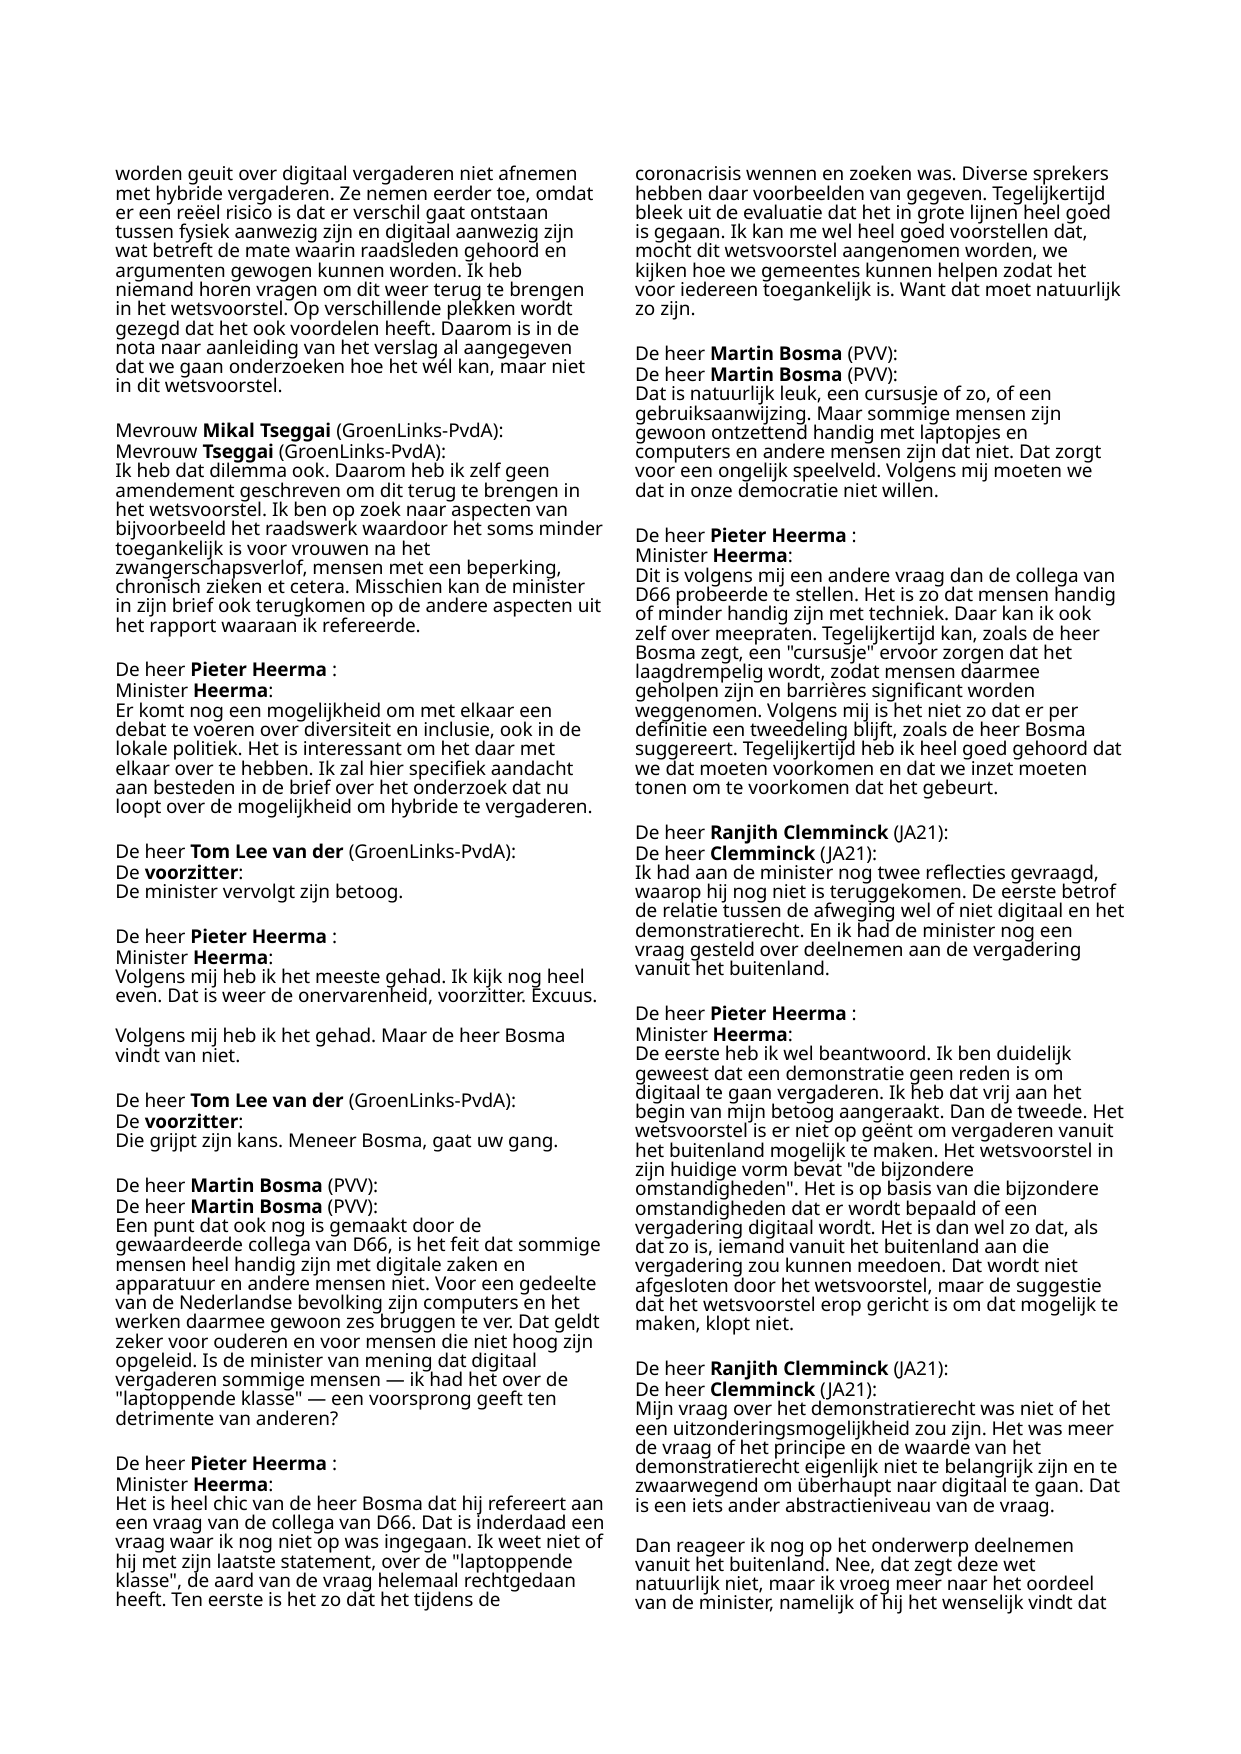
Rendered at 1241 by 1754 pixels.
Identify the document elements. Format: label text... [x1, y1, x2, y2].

text Dan reageer ik nog op het onderwerp deelnemen vanuit het buitenland. Nee, dat zegt deze wet natuurlijk niet, maar ik vroeg meer naar het oordeel van de minister, namelijk of hij het wenselijk vindt dat [635, 1537, 1125, 1614]
text Het is heel chic van de heer Bosma dat hij refereert aan een vraag van de collega van D66. Dat is inderdaad een vraag waar ik nog niet op was ingegaan. Ik weet niet of hij met zijn laatste statement, over de "laptoppende klasse", de aard van de vraag helemaal rechtgedaan heeft. Ten eerste is het zo dat het tijdens de [115, 1495, 605, 1610]
text Ik heb dat dilemma ook. Daarom heb ik zelf geen amendement geschreven om dit terug te brengen in het wetsvoorstel. Ik ben op zoek naar aspecten van bijvoorbeeld het raadswerk waardoor het soms minder toegankelijk is voor vrouwen na het zwangerschapsverlof, mensen met een beperking, chronisch zieken et cetera. Misschien kan de minister in zijn brief ook terugkomen op de andere aspecten uit het rapport waaraan ik refereerde. [115, 462, 605, 636]
text Die grijpt zijn kans. Meneer Bosma, gaat uw gang. [115, 1132, 605, 1151]
text Dit is volgens mij een andere vraag dan de collega van D66 probeerde te stellen. Het is zo dat mensen handig of minder handig zijn met techniek. Daar kan ik ook zelf over meepraten. Tegelijkertijd kan, zoals de heer Bosma zegt, een "cursusje" ervoor zorgen dat het laagdrempelig wordt, zodat mensen daarmee geholpen zijn en barrières significant worden weggenomen. Volgens mij is het niet zo dat er per definitie een tweedeling blijft, zoals de heer Bosma suggereert. Tegelijkertijd heb ik heel goed gehoord dat we dat moeten voorkomen en dat we inzet moeten tonen om te voorkomen dat het gebeurt. [635, 567, 1125, 798]
text De heer Tom Lee van der (GroenLinks-PvdA): [115, 1087, 605, 1113]
text De heer Clemminck (JA21): [635, 844, 1125, 864]
text De heer Martin Bosma (PVV): [115, 1172, 605, 1198]
text worden geuit over digitaal vergaderen niet afnemen met hybride vergaderen. Ze nemen eerder toe, omdat er een reëel risico is dat er verschil gaat ontstaan tussen fysiek aanwezig zijn en digitaal aanwezig zijn wat betreft de mate waarin raadsleden gehoord en argumenten gewogen kunnen worden. Ik heb niemand horen vragen om dit weer terug te brengen in het wetsvoorstel. Op verschillende plekken wordt gezegd dat het ook voordelen heeft. Daarom is in de nota naar aanleiding van het verslag al aangegeven dat we gaan onderzoeken hoe het wél kan, maar niet in dit wetsvoorstel. [115, 165, 605, 397]
text De heer Pieter Heerma : [115, 1450, 605, 1476]
text coronacrisis wennen en zoeken was. Diverse sprekers hebben daar voorbeelden van gegeven. Tegelijkertijd bleek uit de evaluatie dat het in grote lijnen heel goed is gegaan. Ik kan me wel heel goed voorstellen dat, mocht dit wetsvoorstel aangenomen worden, we kijken hoe we gemeentes kunnen helpen zodat het voor iedereen toegankelijk is. Want dat moet natuurlijk zo zijn. [635, 165, 1125, 319]
text De heer Clemminck (JA21): [635, 1381, 1125, 1400]
text De heer Pieter Heerma : [635, 522, 1125, 547]
text De heer Ranjith Clemminck (JA21): [635, 1355, 1125, 1381]
text De minister vervolgt zijn betoog. [115, 883, 605, 902]
text De heer Ranjith Clemminck (JA21): [635, 819, 1125, 844]
text De heer Pieter Heerma : [115, 923, 605, 949]
text Ik had aan de minister nog twee reflecties gevraagd, waarop hij nog niet is teruggekomen. De eerste betrof de relatie tussen de afweging wel of niet digitaal en het demonstratierecht. En ik had de minister nog een vraag gesteld over deelnemen aan de vergadering vanuit het buitenland. [635, 864, 1125, 979]
text Minister Heerma: [115, 682, 605, 702]
text Volgens mij heb ik het meeste gehad. Ik kijk nog heel even. Dat is weer de onervarenheid, voorzitter. Excuus. [115, 968, 605, 1007]
text De heer Pieter Heerma : [115, 657, 605, 682]
text De eerste heb ik wel beantwoord. Ik ben duidelijk geweest dat een demonstratie geen reden is om digitaal te gaan vergaderen. Ik heb dat vrij aan het begin van mijn betoog aangeraakt. Dan de tweede. Het wetsvoorstel is er niet op geënt om vergaderen vanuit het buitenland mogelijk te maken. Het wetsvoorstel in zijn huidige vorm bevat "de bijzondere omstandigheden". Het is op basis van die bijzondere omstandigheden dat er wordt bepaald of een vergadering digitaal wordt. Het is dan wel zo dat, als dat zo is, iemand vanuit het buitenland aan die vergadering zou kunnen meedoen. Dat wordt niet afgesloten door het wetsvoorstel, maar de suggestie dat het wetsvoorstel erop gericht is om dat mogelijk te maken, klopt niet. [635, 1045, 1125, 1334]
text Mevrouw Mikal Tseggai (GroenLinks-PvdA): [115, 417, 605, 443]
text Er komt nog een mogelijkheid om met elkaar een debat te voeren over diversiteit en inclusie, ook in de lokale politiek. Het is interessant om het daar met elkaar over te hebben. Ik zal hier specifiek aandacht aan besteden in de brief over het onderzoek dat nu loopt over de mogelijkheid om hybride te vergaderen. [115, 702, 605, 817]
text De heer Martin Bosma (PVV): [115, 1198, 605, 1217]
text Minister Heerma: [635, 1026, 1125, 1045]
text De heer Tom Lee van der (GroenLinks-PvdA): [115, 838, 605, 864]
text De voorzitter: [115, 864, 605, 883]
text De heer Martin Bosma (PVV): [635, 340, 1125, 366]
text Minister Heerma: [115, 1476, 605, 1495]
text Een punt dat ook nog is gemaakt door de gewaardeerde collega van D66, is het feit dat sommige mensen heel handig zijn met digitale zaken en apparatuur en andere mensen niet. Voor een gedeelte van de Nederlandse bevolking zijn computers en het werken daarmee gewoon zes bruggen te ver. Dat geldt zeker voor ouderen en voor mensen die niet hoog zijn opgeleid. Is de minister van mening dat digitaal vergaderen sommige mensen — ik had het over de "laptoppende klasse" — een voorsprong geeft ten detrimente van anderen? [115, 1217, 605, 1429]
text Mevrouw Tseggai (GroenLinks-PvdA): [115, 443, 605, 462]
text Minister Heerma: [635, 547, 1125, 567]
text Minister Heerma: [115, 949, 605, 968]
text De heer Pieter Heerma : [635, 1000, 1125, 1026]
text Dat is natuurlijk leuk, een cursusje of zo, of een gebruiksaanwijzing. Maar sommige mensen zijn gewoon ontzettend handig met laptopjes en computers en andere mensen zijn dat niet. Dat zorgt voor een ongelijk speelveld. Volgens mij moeten we dat in onze democratie niet willen. [635, 385, 1125, 501]
text Mijn vraag over het demonstratierecht was niet of het een uitzonderingsmogelijkheid zou zijn. Het was meer de vraag of het principe en de waarde van het demonstratierecht eigenlijk niet te belangrijk zijn en te zwaarwegend om überhaupt naar digitaal te gaan. Dat is een iets ander abstractieniveau van de vraag. [635, 1400, 1125, 1516]
text De voorzitter: [115, 1113, 605, 1132]
text De heer Martin Bosma (PVV): [635, 366, 1125, 385]
text Volgens mij heb ik het gehad. Maar de heer Bosma vindt van niet. [115, 1027, 605, 1066]
